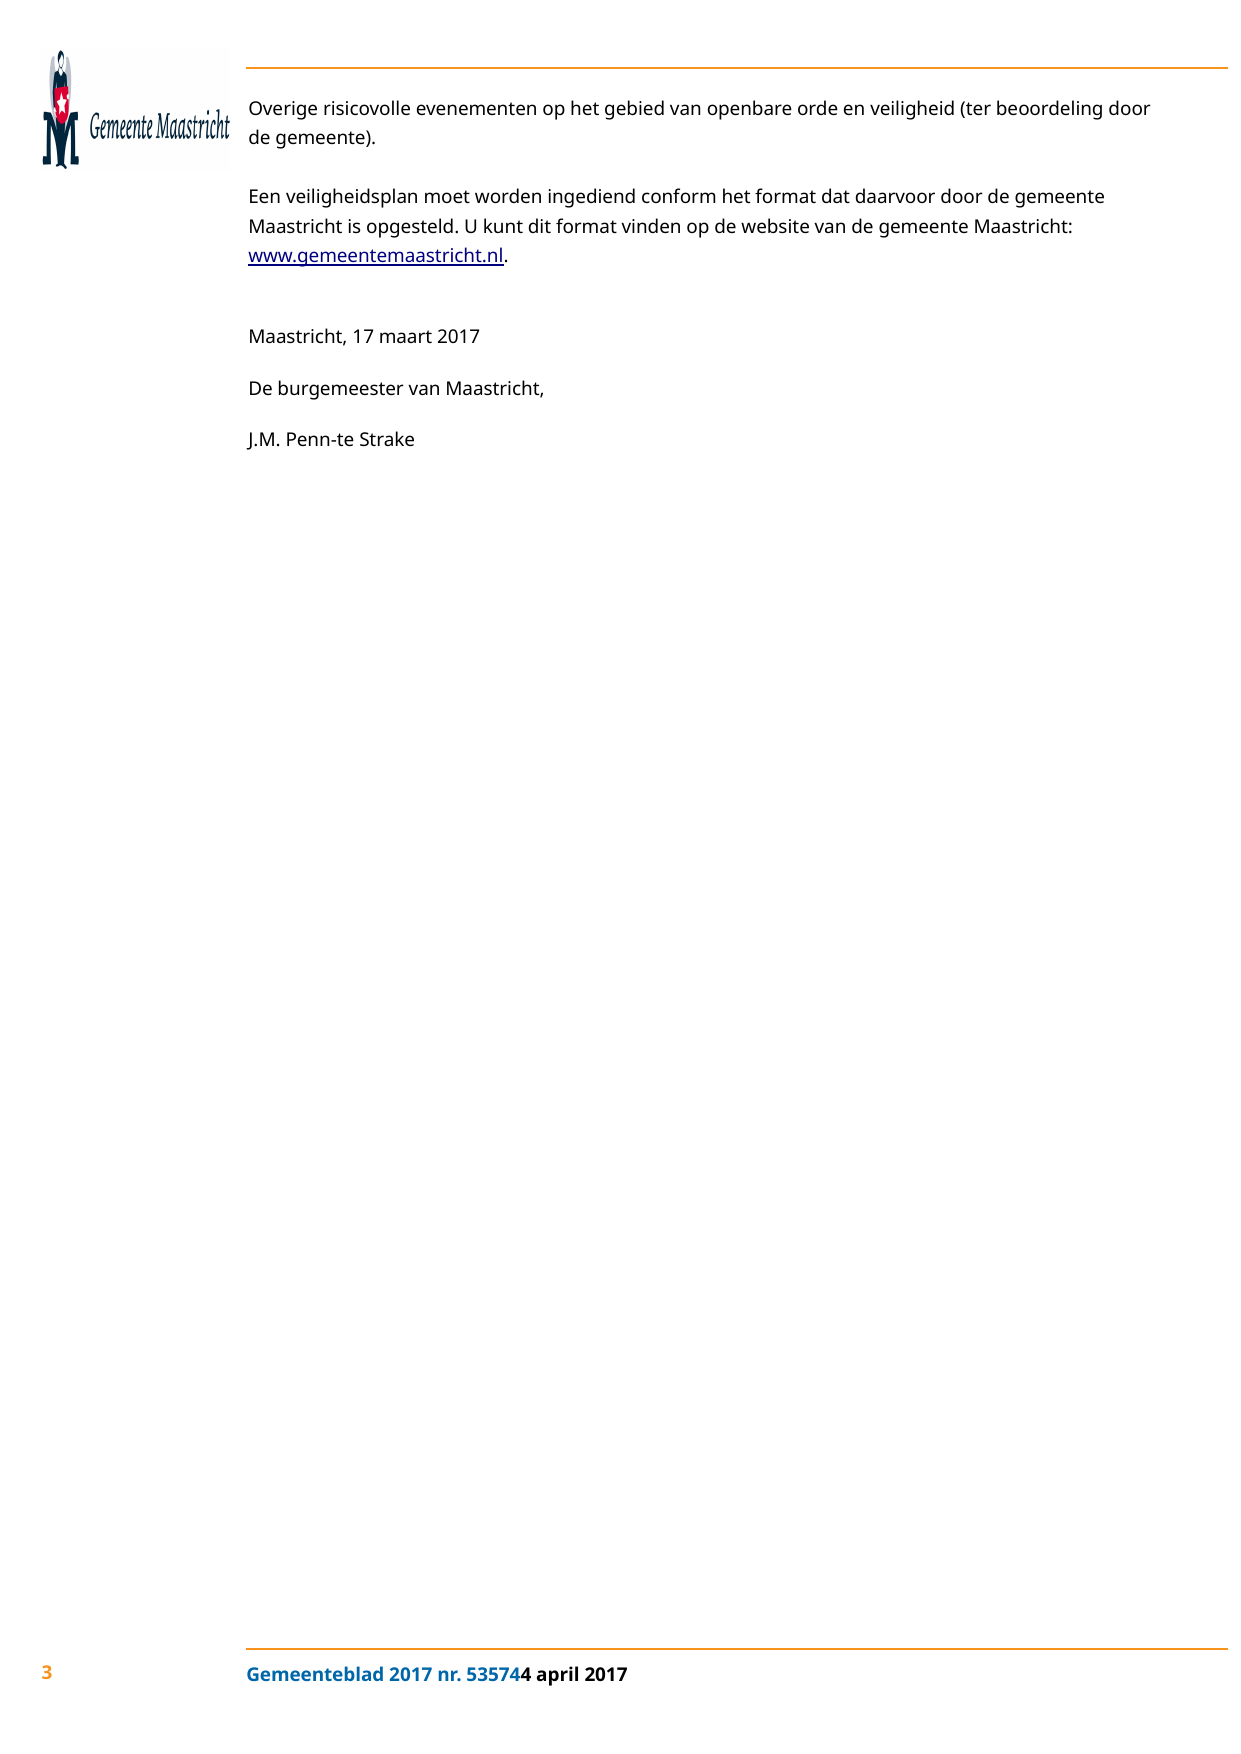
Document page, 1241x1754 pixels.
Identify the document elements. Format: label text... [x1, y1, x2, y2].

text Een veiligheidsplan moet worden ingediend conform het format dat daarvoor door de gemeente Maastricht is opgesteld. U kunt dit format vinden op de website van de gemeente Maastricht: www.gemeentemaastricht.nl. [248, 183, 1152, 268]
text Maastricht, 17 maart 2017 [248, 324, 1152, 349]
text De burgemeester van Maastricht, [248, 375, 1152, 401]
text J.M. Penn-te Strake [248, 427, 1152, 452]
picture [41, 47, 231, 172]
text Overige risicovolle evenementen op het gebied van openbare orde en veiligheid (ter beoordeling door de gemeente). [248, 95, 1152, 150]
